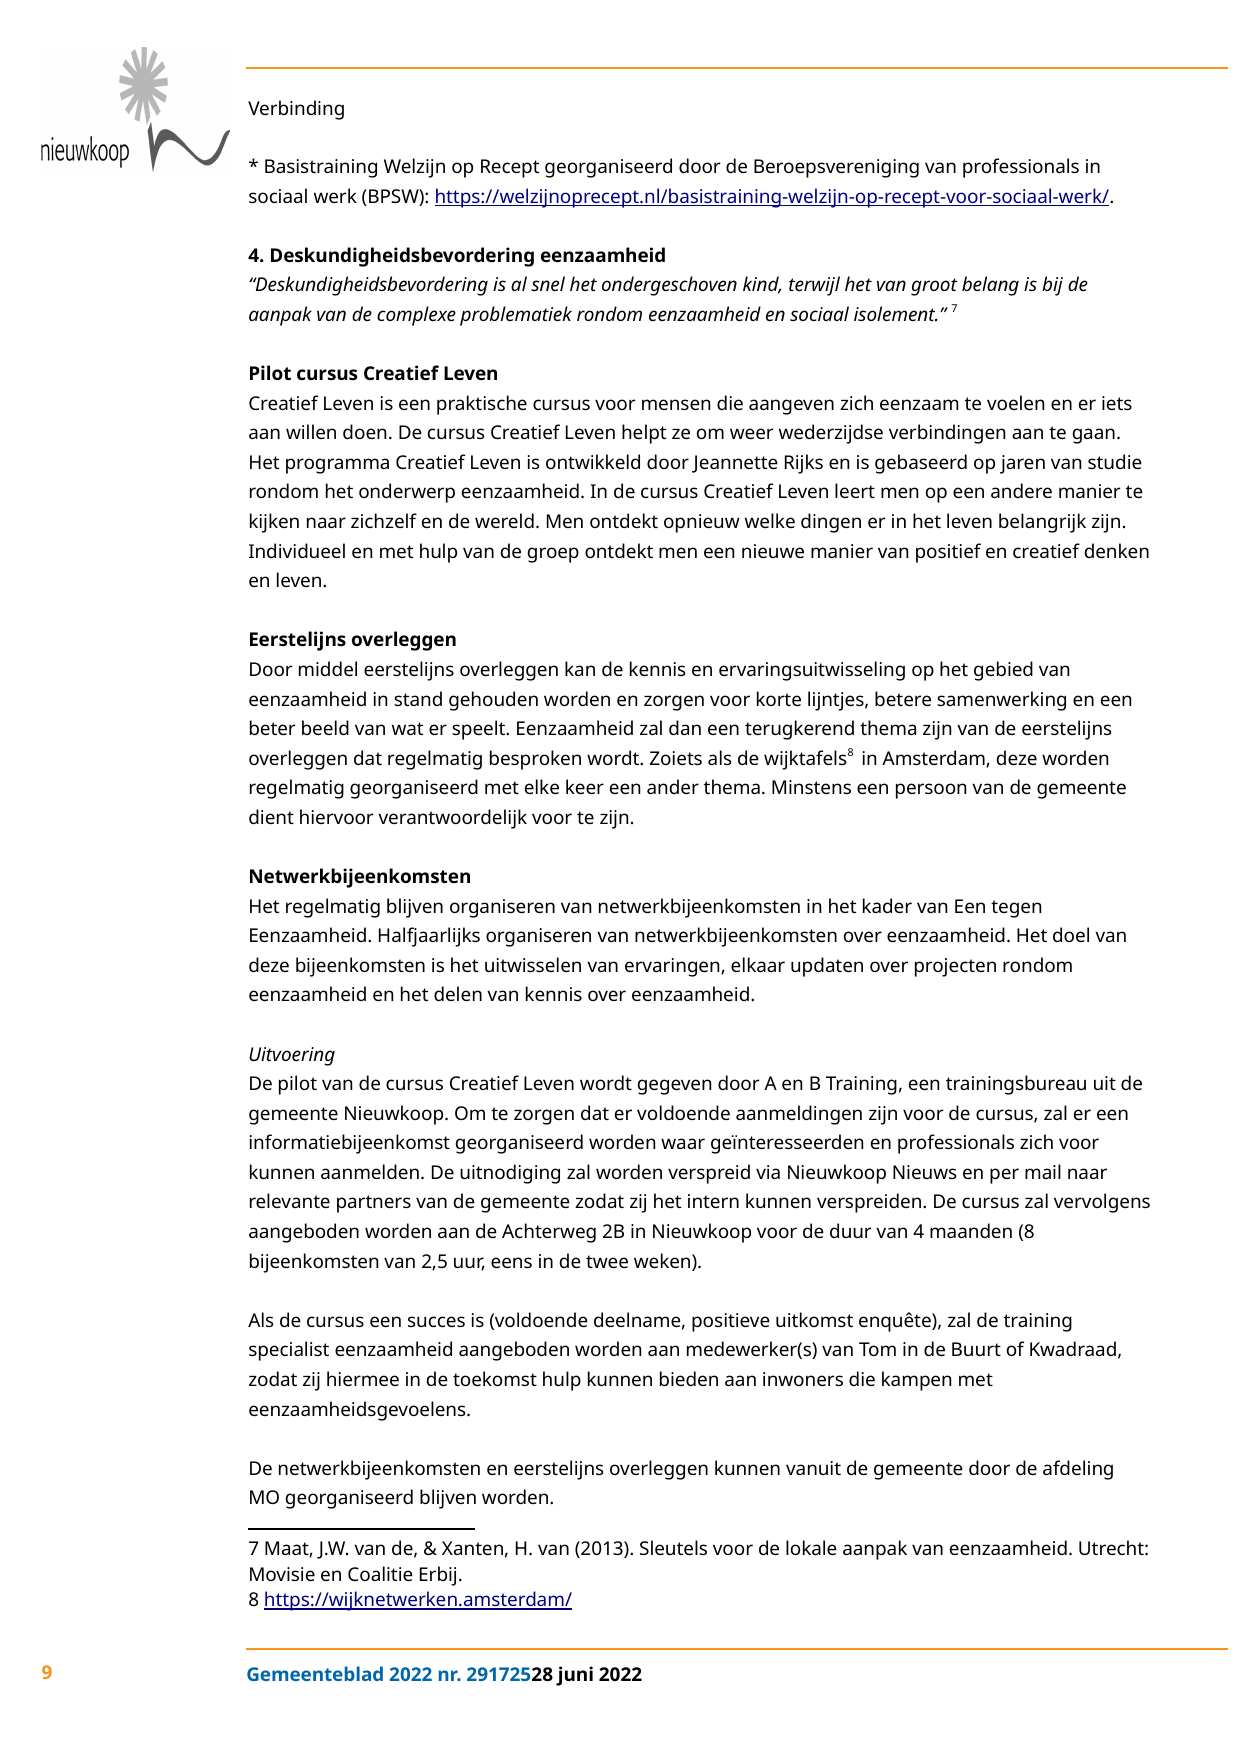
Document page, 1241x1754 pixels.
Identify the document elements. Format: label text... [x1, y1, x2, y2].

text De netwerkbijeenkomsten en eerstelijns overleggen kunnen vanuit de gemeente door de afdeling MO georganiseerd blijven worden. [248, 1455, 1152, 1510]
text Pilot cursus Creatief Leven [248, 360, 1152, 386]
text https://wijknetwerken.amsterdam/ [248, 1586, 1152, 1612]
text Creatief Leven is een praktische cursus voor mensen die aangeven zich eenzaam te voelen en er iets aan willen doen. De cursus Creatief Leven helpt ze om weer wederzijdse verbindingen aan te gaan. Het programma Creatief Leven is ontwikkeld door Jeannette Rijks en is gebaseerd op jaren van studie rondom het onderwerp eenzaamheid. In de cursus Creatief Leven leert men op een andere manier te kijken naar zichzelf en de wereld. Men ontdekt opnieuw welke dingen er in het leven belangrijk zijn. Individueel en met hulp van de groep ontdekt men een nieuwe manier van positief en creatief denken en leven. [248, 390, 1152, 593]
text Door middel eerstelijns overleggen kan de kennis en ervaringsuitwisseling op het gebied van eenzaamheid in stand gehouden worden en zorgen voor korte lijntjes, betere samenwerking en een beter beeld van wat er speelt. Eenzaamheid zal dan een terugkerend thema zijn van de eerstelijns overleggen dat regelmatig besproken wordt. Zoiets als de wijktafels in Amsterdam, deze worden regelmatig georganiseerd met elke keer een ander thema. Minstens een persoon van de gemeente dient hiervoor verantwoordelijk voor te zijn. [248, 656, 1152, 830]
text Netwerkbijeenkomsten [248, 863, 1152, 889]
text * Basistraining Welzijn op Recept georganiseerd door de Beroepsvereniging van professionals in sociaal werk (BPSW): https://welzijnoprecept.nl/basistraining-welzijn-op-recept-voor-sociaal-werk/. [248, 153, 1152, 209]
text Als de cursus een succes is (voldoende deelname, positieve uitkomst enquête), zal de training specialist eenzaamheid aangeboden worden aan medewerker(s) van Tom in de Buurt of Kwadraad, zodat zij hiermee in de toekomst hulp kunnen bieden aan inwoners die kampen met eenzaamheidsgevoelens. [248, 1307, 1152, 1422]
text Uitvoering [248, 1041, 1152, 1067]
text “Deskundigheidsbevordering is al snel het ondergeschoven kind, terwijl het van groot belang is bij de aanpak van de complexe problematiek rondom eenzaamheid en sociaal isolement.” [248, 272, 1152, 327]
table_cell Verbinding [248, 95, 549, 121]
text Maat, J.W. van de, & Xanten, H. van (2013). Sleutels voor de lokale aanpak van eenzaamheid. Utrecht: Movisie en Coalitie Erbij. [248, 1535, 1152, 1586]
text Het regelmatig blijven organiseren van netwerkbijeenkomsten in het kader van Een tegen Eenzaamheid. Halfjaarlijks organiseren van netwerkbijeenkomsten over eenzaamheid. Het doel van deze bijeenkomsten is het uitwisselen van ervaringen, elkaar updaten over projecten rondom eenzaamheid en het delen van kennis over eenzaamheid. [248, 893, 1152, 1007]
text 4. Deskundigheidsbevordering eenzaamheid [248, 242, 1152, 268]
picture [41, 47, 231, 172]
text Eerstelijns overleggen [248, 627, 1152, 652]
table_cell [850, 95, 1152, 121]
text De pilot van de cursus Creatief Leven wordt gegeven door A en B Training, een trainingsbureau uit de gemeente Nieuwkoop. Om te zorgen dat er voldoende aanmeldingen zijn voor de cursus, zal er een informatiebijeenkomst georganiseerd worden waar geïnteresseerden en professionals zich voor kunnen aanmelden. De uitnodiging zal worden verspreid via Nieuwkoop Nieuws en per mail naar relevante partners van de gemeente zodat zij het intern kunnen verspreiden. De cursus zal vervolgens aangeboden worden aan de Achterweg 2B in Nieuwkoop voor de duur van 4 maanden (8 bijeenkomsten van 2,5 uur, eens in de twee weken). [248, 1070, 1152, 1274]
table_cell [549, 95, 850, 121]
